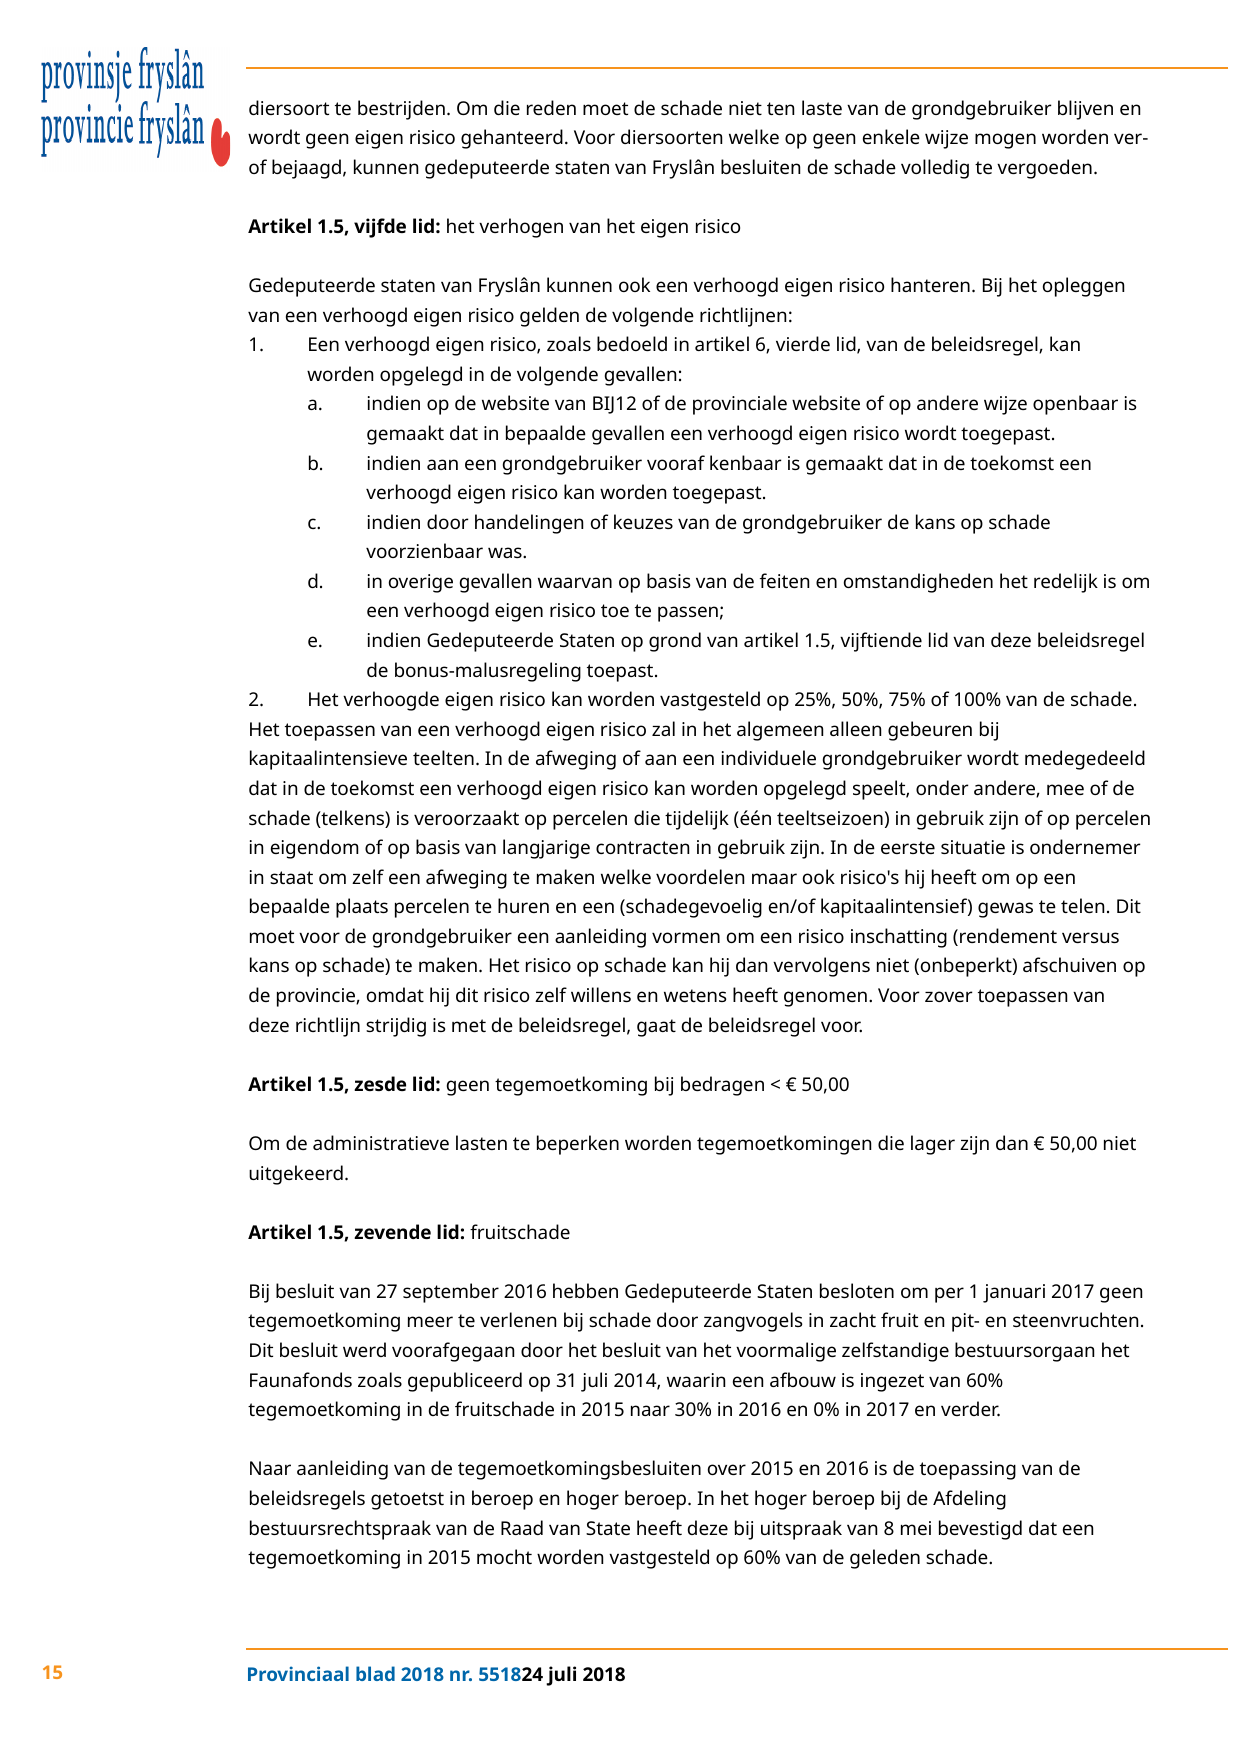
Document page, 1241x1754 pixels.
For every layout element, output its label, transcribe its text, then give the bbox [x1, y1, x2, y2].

picture [41, 47, 231, 172]
text Naar aanleiding van de tegemoetkomingsbesluiten over 2015 en 2016 is de toepassing van de beleidsregels getoetst in beroep en hoger beroep. In het hoger beroep bij de Afdeling bestuursrechtspraak van de Raad van State heeft deze bij uitspraak van 8 mei bevestigd dat een tegemoetkoming in 2015 mocht worden vastgesteld op 60% van de geleden schade. [248, 1456, 1152, 1570]
text Gedeputeerde staten van Fryslân kunnen ook een verhoogd eigen risico hanteren. Bij het opleggen van een verhoogd eigen risico gelden de volgende richtlijnen: [248, 272, 1152, 328]
text Artikel 1.5, zevende lid: fruitschade [248, 1219, 1152, 1245]
list indien door handelingen of keuzes van de grondgebruiker de kans op schade voorzienbaar was. [307, 509, 1152, 564]
text Artikel 1.5, vijfde lid: het verhogen van het eigen risico [248, 213, 1152, 239]
text Het toepassen van een verhoogd eigen risico zal in het algemeen alleen gebeuren bij kapitaalintensieve teelten. In de afweging of aan een individuele grondgebruiker wordt medegedeeld dat in de toekomst een verhoogd eigen risico kan worden opgelegd speelt, onder andere, mee of de schade (telkens) is veroorzaakt op percelen die tijdelijk (één teeltseizoen) in gebruik zijn of op percelen in eigendom of op basis van langjarige contracten in gebruik zijn. In de eerste situatie is ondernemer in staat om zelf een afweging te maken welke voordelen maar ook risico's hij heeft om op een bepaalde plaats percelen te huren en een (schadegevoelig en/of kapitaalintensief) gewas te telen. Dit moet voor de grondgebruiker een aanleiding vormen om een risico inschatting (rendement versus kans op schade) te maken. Het risico op schade kan hij dan vervolgens niet (onbeperkt) afschuiven op de provincie, omdat hij dit risico zelf willens en wetens heeft genomen. Voor zover toepassen van deze richtlijn strijdig is met de beleidsregel, gaat de beleidsregel voor. [248, 716, 1152, 1038]
list indien aan een grondgebruiker vooraf kenbaar is gemaakt dat in de toekomst een verhoogd eigen risico kan worden toegepast. [307, 450, 1152, 505]
text diersoort te bestrijden. Om die reden moet de schade niet ten laste van de grondgebruiker blijven en wordt geen eigen risico gehanteerd. Voor diersoorten welke op geen enkele wijze mogen worden ver- of bejaagd, kunnen gedeputeerde staten van Fryslân besluiten de schade volledig te vergoeden. [248, 95, 1152, 180]
list Een verhoogd eigen risico, zoals bedoeld in artikel 6, vierde lid, van de beleidsregel, kan worden opgelegd in de volgende gevallen: [248, 331, 1152, 387]
text Bij besluit van 27 september 2016 hebben Gedeputeerde Staten besloten om per 1 januari 2017 geen tegemoetkoming meer te verlenen bij schade door zangvogels in zacht fruit en pit- en steenvruchten. Dit besluit werd voorafgegaan door het besluit van het voormalige zelfstandige bestuursorgaan het Faunafonds zoals gepubliceerd op 31 juli 2014, waarin een afbouw is ingezet van 60% tegemoetkoming in de fruitschade in 2015 naar 30% in 2016 en 0% in 2017 en verder. [248, 1278, 1152, 1422]
list indien op de website van BIJ12 of de provinciale website of op andere wijze openbaar is gemaakt dat in bepaalde gevallen een verhoogd eigen risico wordt toegepast. [307, 391, 1152, 446]
list in overige gevallen waarvan op basis van de feiten en omstandigheden het redelijk is om een verhoogd eigen risico toe te passen; [307, 568, 1152, 623]
text Om de administratieve lasten te beperken worden tegemoetkomingen die lager zijn dan € 50,00 niet uitgekeerd. [248, 1130, 1152, 1186]
list Het verhoogde eigen risico kan worden vastgesteld op 25%, 50%, 75% of 100% van de schade. [248, 686, 1152, 712]
text Artikel 1.5, zesde lid: geen tegemoetkoming bij bedragen < € 50,00 [248, 1071, 1152, 1097]
list indien Gedeputeerde Staten op grond van artikel 1.5, vijftiende lid van deze beleidsregel de bonus-malusregeling toepast. [307, 627, 1152, 683]
